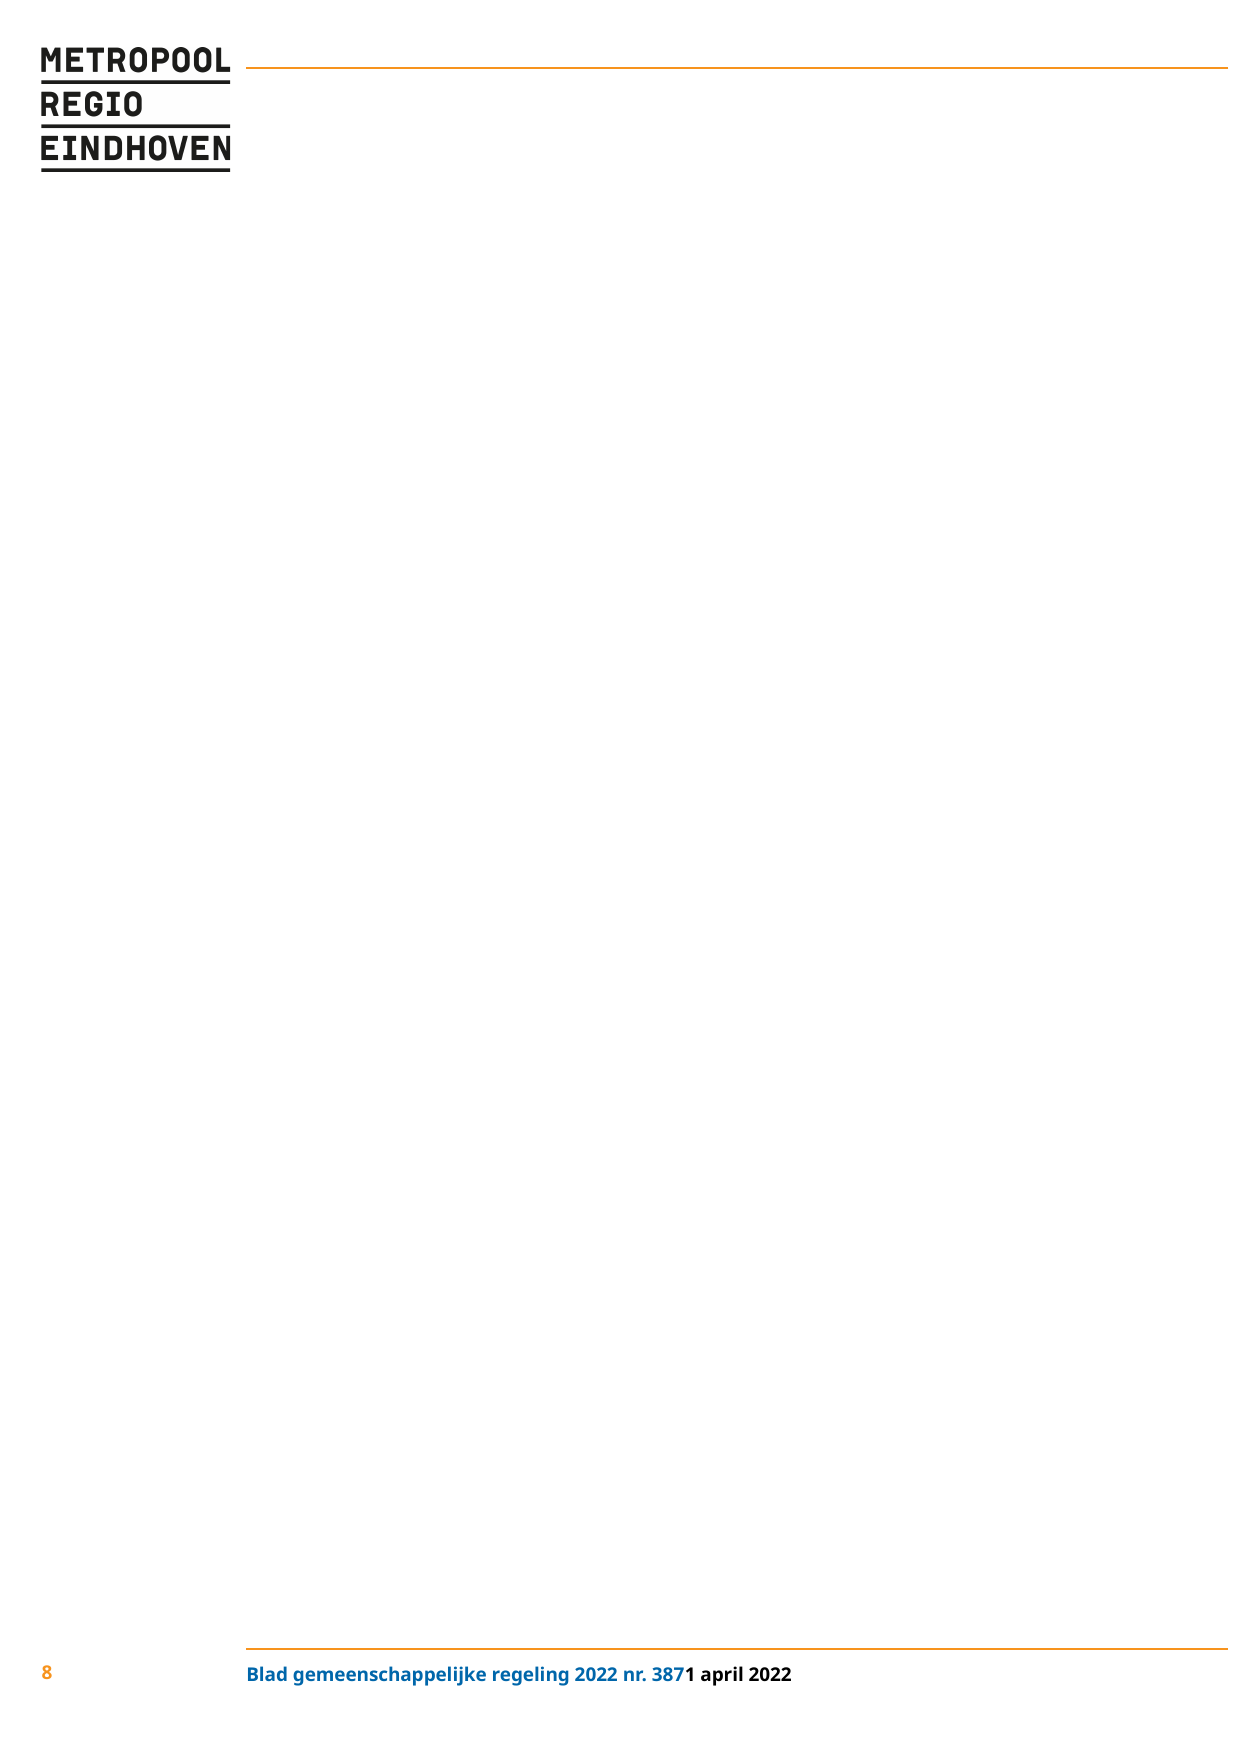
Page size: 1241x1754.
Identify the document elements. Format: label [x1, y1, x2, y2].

picture [41, 47, 231, 172]
